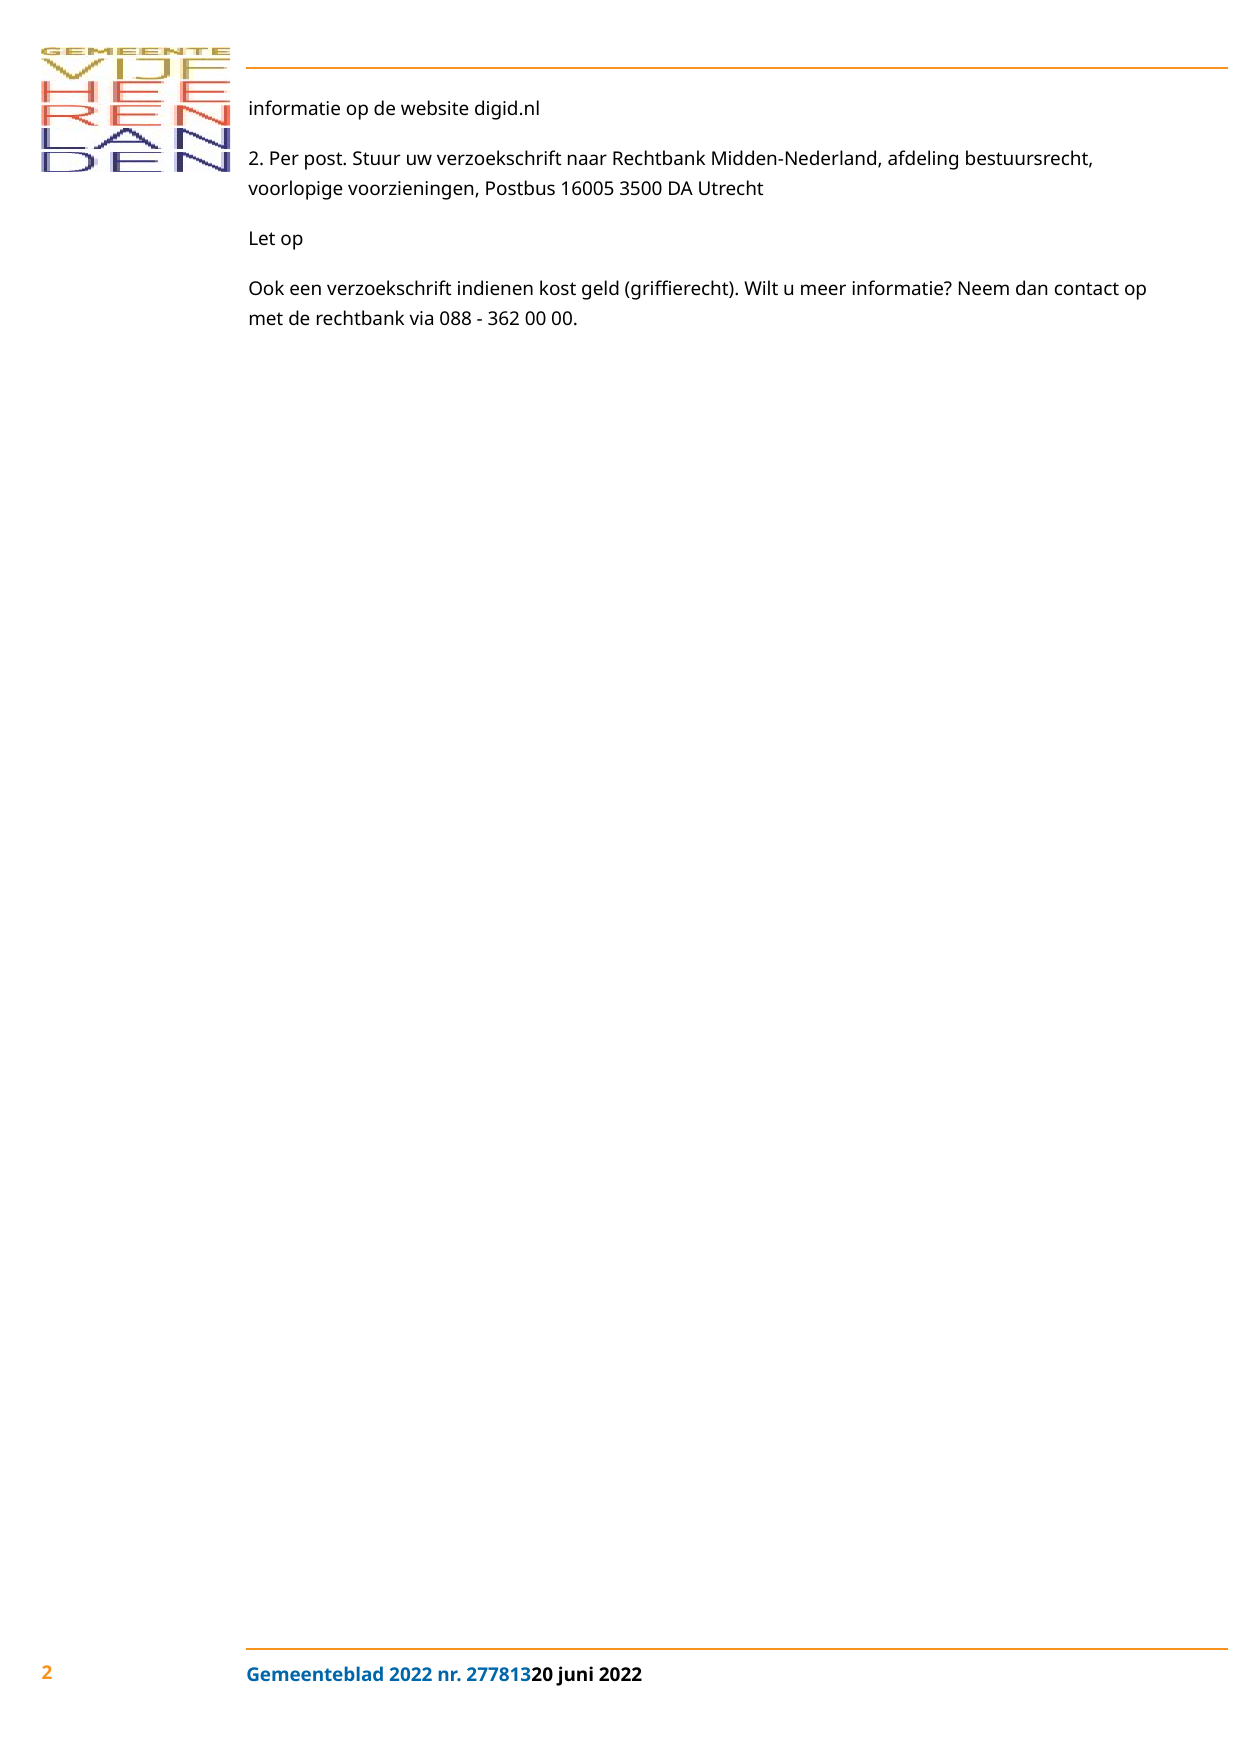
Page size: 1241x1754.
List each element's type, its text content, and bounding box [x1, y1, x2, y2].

text Ook een verzoekschrift indienen kost geld (griffierecht). Wilt u meer informatie? Neem dan contact op met de rechtbank via 088 - 362 00 00. [248, 276, 1152, 331]
text Let op [248, 225, 1152, 251]
picture [41, 47, 231, 172]
text 2. Per post. Stuur uw verzoekschrift naar Rechtbank Midden-Nederland, afdeling bestuursrecht, voorlopige voorzieningen, Postbus 16005 3500 DA Utrecht [248, 145, 1152, 201]
text informatie op de website digid.nl [248, 95, 1152, 121]
